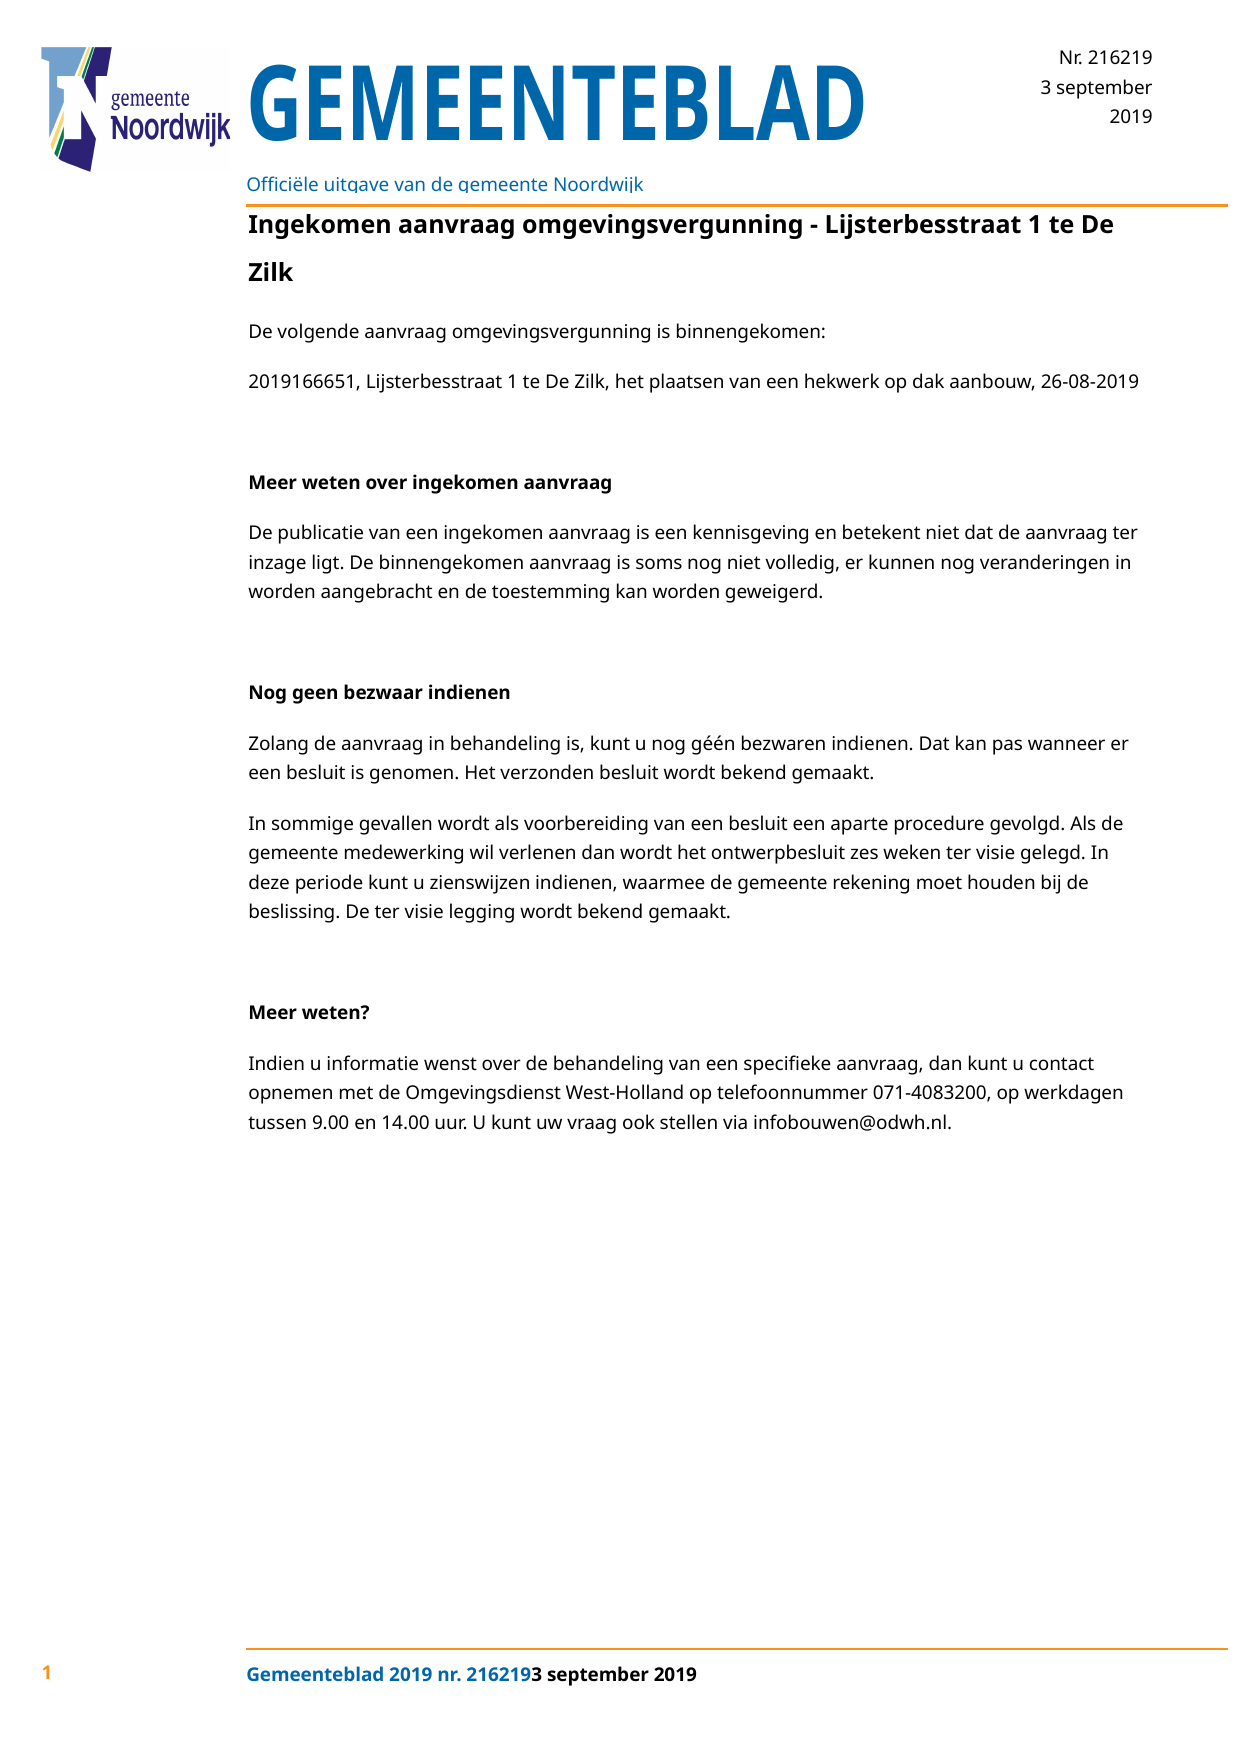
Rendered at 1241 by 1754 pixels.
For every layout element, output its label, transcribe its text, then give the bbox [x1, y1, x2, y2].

text Meer weten over ingekomen aanvraag [248, 469, 1152, 495]
text Ingekomen aanvraag omgevingsvergunning - Lijsterbesstraat 1 te De Zilk [248, 207, 1152, 288]
text Meer weten? [248, 999, 1152, 1025]
text Nog geen bezwaar indienen [248, 679, 1152, 705]
text In sommige gevallen wordt als voorbereiding van een besluit een aparte procedure gevolgd. Als de gemeente medewerking wil verlenen dan wordt het ontwerpbesluit zes weken ter visie gelegd. In deze periode kunt u zienswijzen indienen, waarmee de gemeente rekening moet houden bij de beslissing. De ter visie legging wordt bekend gemaakt. [248, 810, 1152, 924]
picture [41, 47, 231, 172]
text De volgende aanvraag omgevingsvergunning is binnengekomen: [248, 318, 1152, 344]
text De publicatie van een ingekomen aanvraag is een kennisgeving en betekent niet dat de aanvraag ter inzage ligt. De binnengekomen aanvraag is soms nog niet volledig, er kunnen nog veranderingen in worden aangebracht en de toestemming kan worden geweigerd. [248, 519, 1152, 604]
text 2019166651, Lijsterbesstraat 1 te De Zilk, het plaatsen van een hekwerk op dak aanbouw, 26-08-2019 [248, 368, 1152, 394]
text Indien u informatie wenst over de behandeling van een specifieke aanvraag, dan kunt u contact opnemen met de Omgevingsdienst West-Holland op telefoonnummer 071-4083200, op werkdagen tussen 9.00 en 14.00 uur. U kunt uw vraag ook stellen via infobouwen@odwh.nl. [248, 1050, 1152, 1135]
text Zolang de aanvraag in behandeling is, kunt u nog géén bezwaren indienen. Dat kan pas wanneer er een besluit is genomen. Het verzonden besluit wordt bekend gemaakt. [248, 730, 1152, 785]
